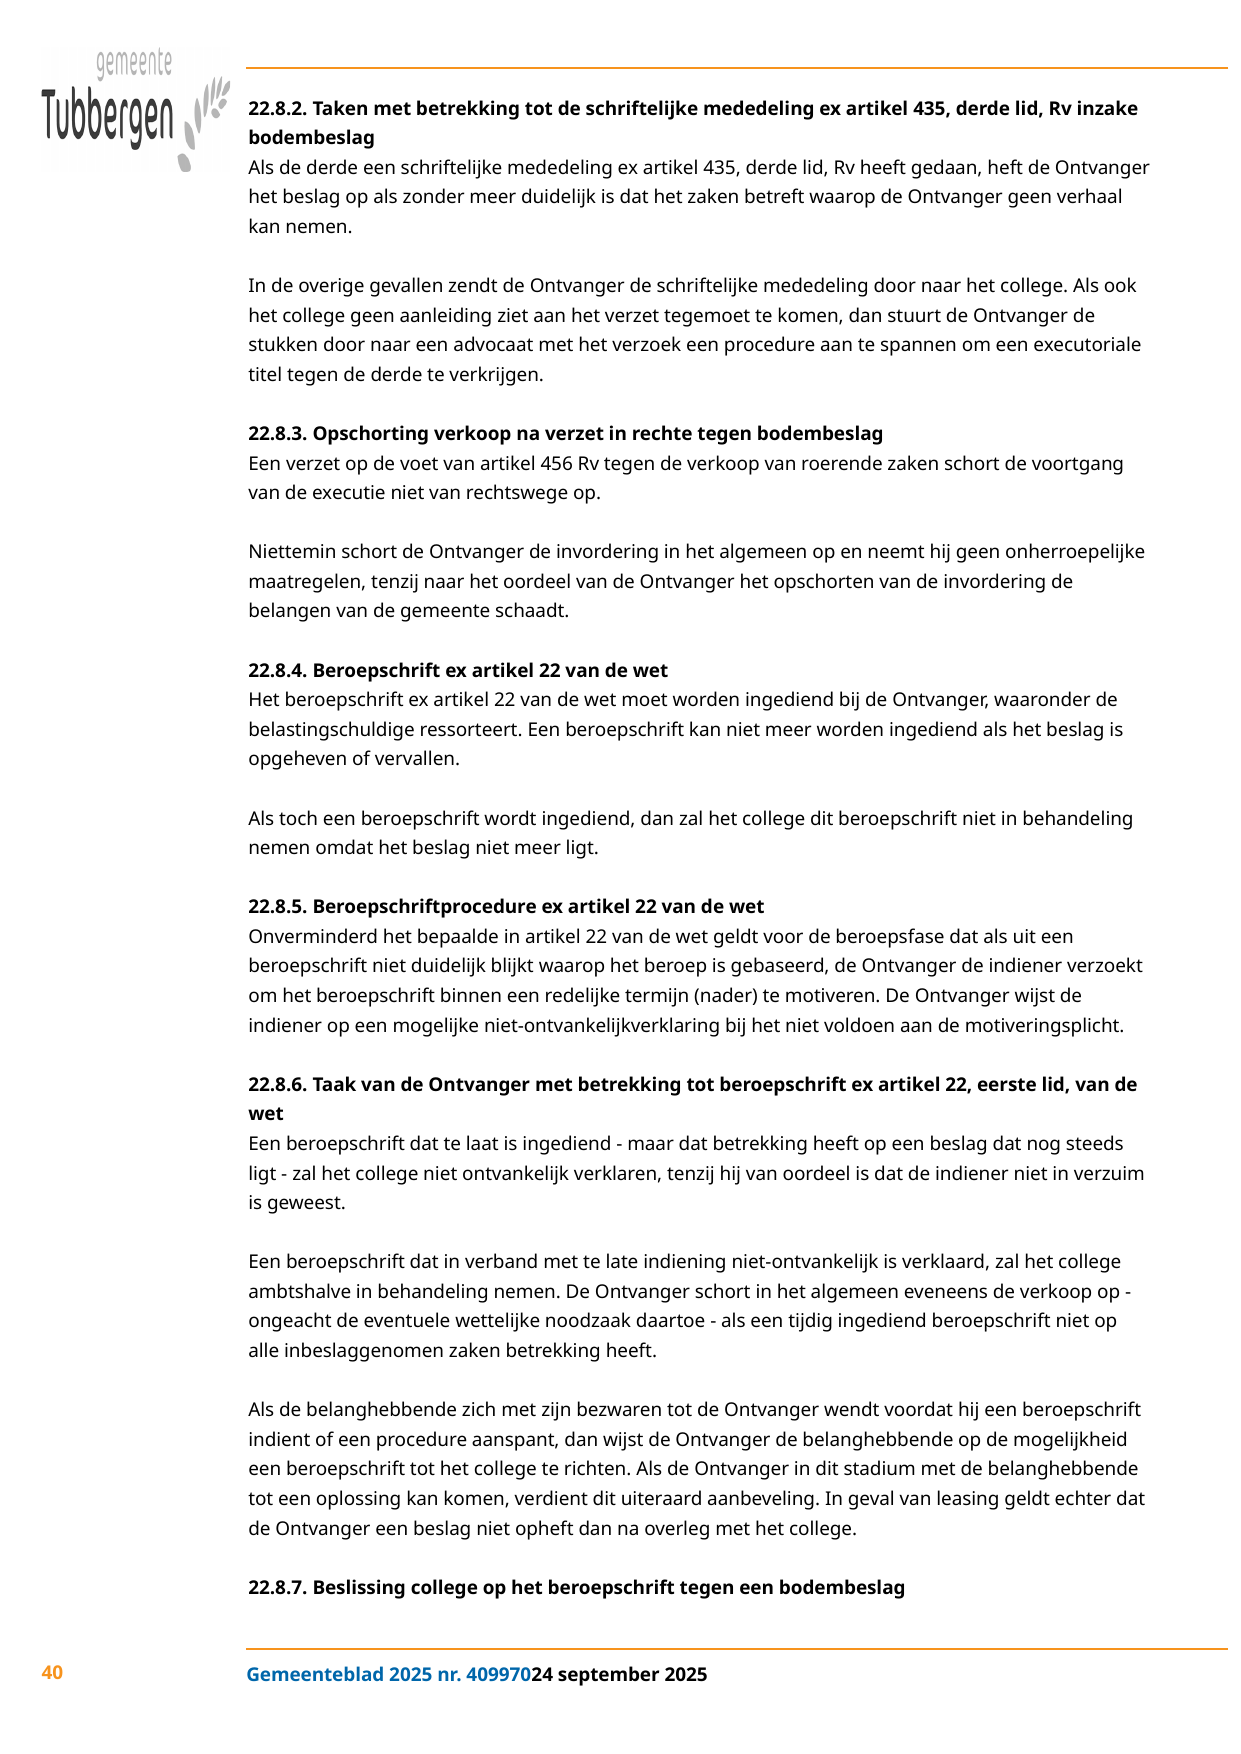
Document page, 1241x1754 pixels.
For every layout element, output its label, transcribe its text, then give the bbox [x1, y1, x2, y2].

text Een beroepschrift dat te laat is ingediend - maar dat betrekking heeft op een beslag dat nog steeds ligt - zal het college niet ontvankelijk verklaren, tenzij hij van oordeel is dat de indiener niet in verzuim is geweest. [248, 1130, 1152, 1215]
text Als de belanghebbende zich met zijn bezwaren tot de Ontvanger wendt voordat hij een beroepschrift indient of een procedure aanspant, dan wijst de Ontvanger de belanghebbende op de mogelijkheid een beroepschrift tot het college te richten. Als de Ontvanger in dit stadium met de belanghebbende tot een oplossing kan komen, verdient dit uiteraard aanbeveling. In geval van leasing geldt echter dat de Ontvanger een beslag niet opheft dan na overleg met het college. [248, 1396, 1152, 1541]
text Een verzet op de voet van artikel 456 Rv tegen de verkoop van roerende zaken schort de voortgang van de executie niet van rechtswege op. [248, 450, 1152, 505]
text Als de derde een schriftelijke mededeling ex artikel 435, derde lid, Rv heeft gedaan, heft de Ontvanger het beslag op als zonder meer duidelijk is dat het zaken betreft waarop de Ontvanger geen verhaal kan nemen. [248, 154, 1152, 239]
text 22.8.7. Beslissing college op het beroepschrift tegen een bodembeslag [248, 1574, 1152, 1600]
text 22.8.5. Beroepschriftprocedure ex artikel 22 van de wet [248, 893, 1152, 919]
text Niettemin schort de Ontvanger de invordering in het algemeen op en neemt hij geen onherroepelijke maatregelen, tenzij naar het oordeel van de Ontvanger het opschorten van de invordering de belangen van de gemeente schaadt. [248, 538, 1152, 623]
text 22.8.2. Taken met betrekking tot de schriftelijke mededeling ex artikel 435, derde lid, Rv inzake bodembeslag [248, 95, 1152, 150]
text In de overige gevallen zendt de Ontvanger de schriftelijke mededeling door naar het college. Als ook het college geen aanleiding ziet aan het verzet tegemoet te komen, dan stuurt de Ontvanger de stukken door naar een advocaat met het verzoek een procedure aan te spannen om een executoriale titel tegen de derde te verkrijgen. [248, 272, 1152, 387]
picture [41, 47, 231, 172]
text 22.8.6. Taak van de Ontvanger met betrekking tot beroepschrift ex artikel 22, eerste lid, van de wet [248, 1071, 1152, 1126]
text Het beroepschrift ex artikel 22 van de wet moet worden ingediend bij de Ontvanger, waaronder de belastingschuldige ressorteert. Een beroepschrift kan niet meer worden ingediend als het beslag is opgeheven of vervallen. [248, 686, 1152, 771]
text 22.8.3. Opschorting verkoop na verzet in rechte tegen bodembeslag [248, 420, 1152, 446]
text Onverminderd het bepaalde in artikel 22 van de wet geldt voor de beroepsfase dat als uit een beroepschrift niet duidelijk blijkt waarop het beroep is gebaseerd, de Ontvanger de indiener verzoekt om het beroepschrift binnen een redelijke termijn (nader) te motiveren. De Ontvanger wijst de indiener op een mogelijke niet-ontvankelijkverklaring bij het niet voldoen aan de motiveringsplicht. [248, 923, 1152, 1038]
text 22.8.4. Beroepschrift ex artikel 22 van de wet [248, 657, 1152, 683]
text Een beroepschrift dat in verband met te late indiening niet-ontvankelijk is verklaard, zal het college ambtshalve in behandeling nemen. De Ontvanger schort in het algemeen eveneens de verkoop op - ongeacht de eventuele wettelijke noodzaak daartoe - als een tijdig ingediend beroepschrift niet op alle inbeslaggenomen zaken betrekking heeft. [248, 1248, 1152, 1363]
text Als toch een beroepschrift wordt ingediend, dan zal het college dit beroepschrift niet in behandeling nemen omdat het beslag niet meer ligt. [248, 805, 1152, 860]
